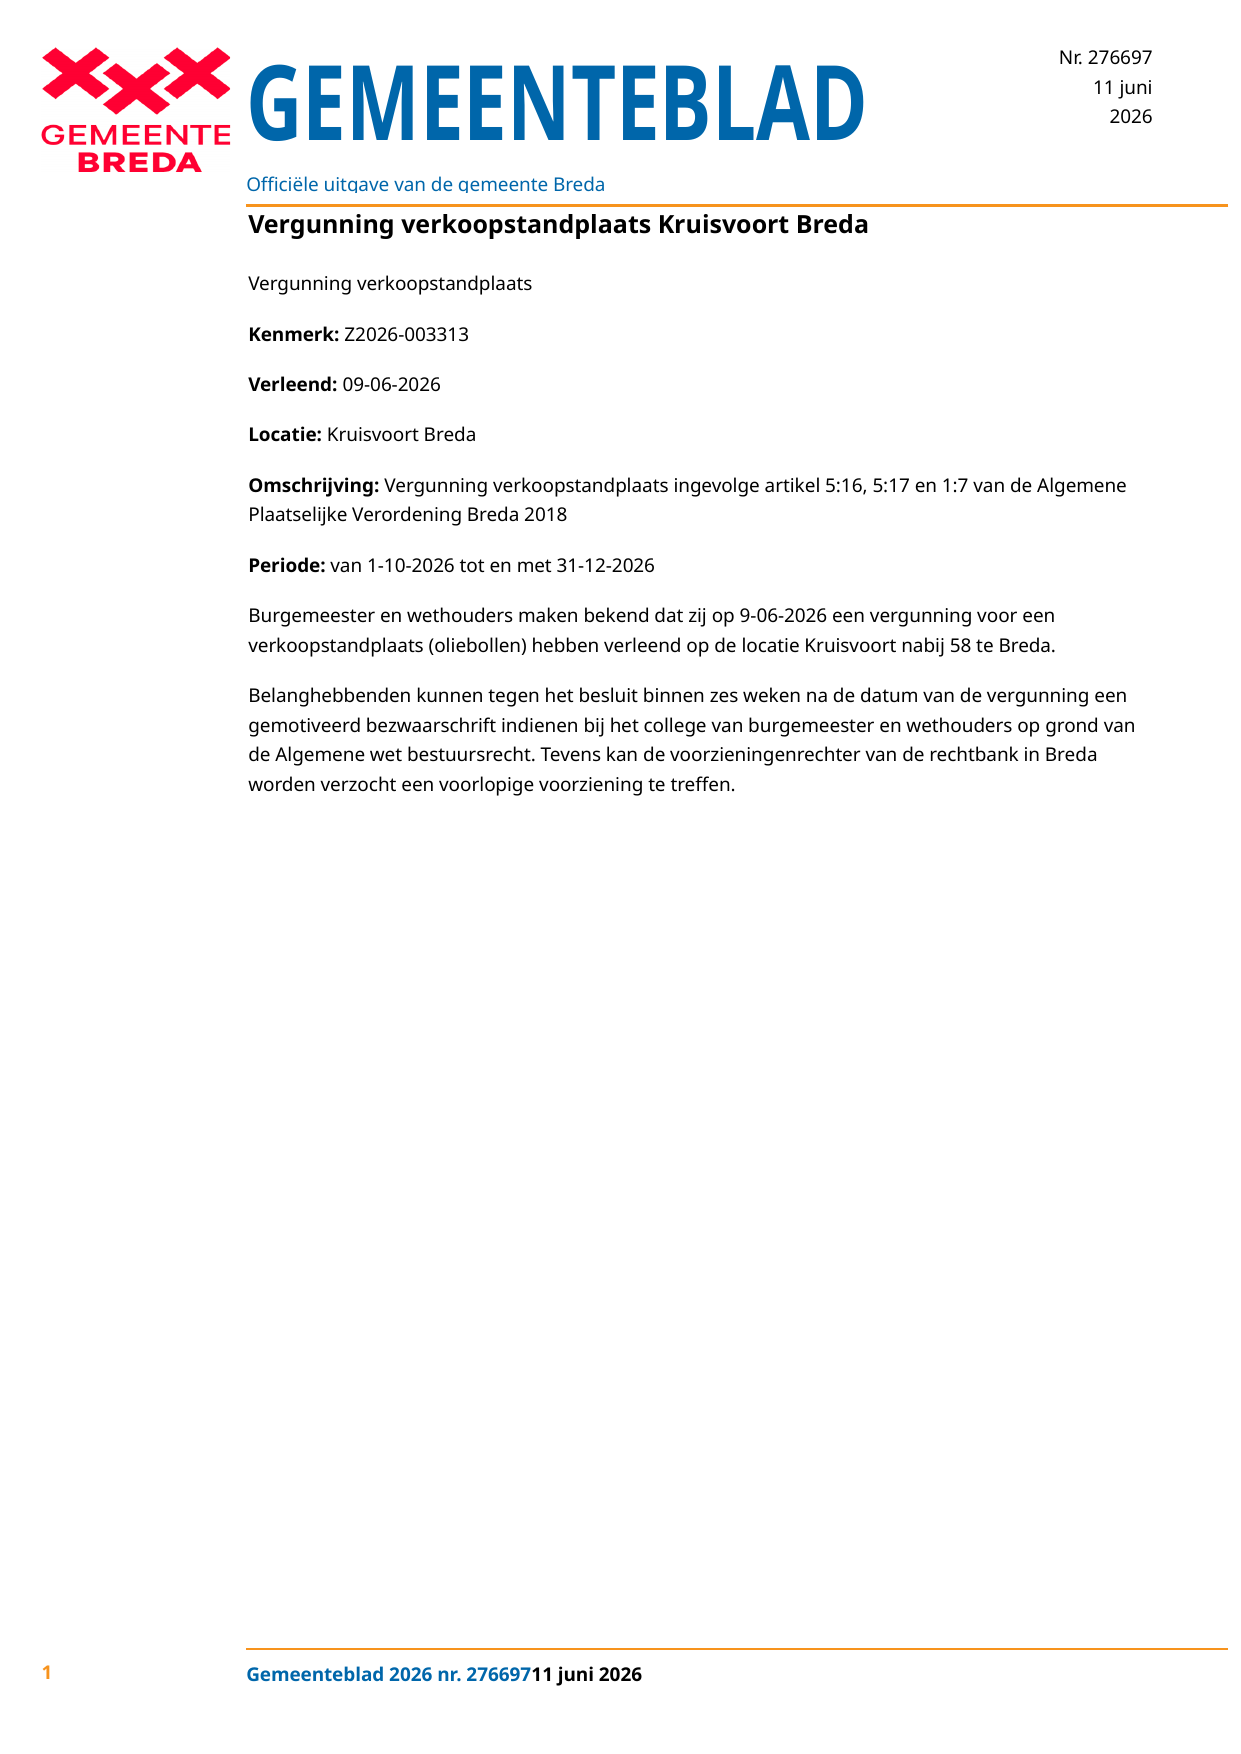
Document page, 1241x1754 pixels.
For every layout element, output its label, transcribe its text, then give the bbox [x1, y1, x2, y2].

picture [41, 47, 231, 172]
text Kenmerk: Z2026-003313 [248, 321, 1152, 346]
text Periode: van 1-10-2026 tot en met 31-12-2026 [248, 552, 1152, 578]
text Vergunning verkoopstandplaats Kruisvoort Breda [248, 207, 1152, 241]
text Locatie: Kruisvoort Breda [248, 422, 1152, 447]
text Vergunning verkoopstandplaats [248, 270, 1152, 296]
text Omschrijving: Vergunning verkoopstandplaats ingevolge artikel 5:16, 5:17 en 1:7 van de Algemene Plaatselijke Verordening Breda 2018 [248, 472, 1152, 527]
text Verleend: 09-06-2026 [248, 371, 1152, 397]
text Belanghebbenden kunnen tegen het besluit binnen zes weken na de datum van de vergunning een gemotiveerd bezwaarschrift indienen bij het college van burgemeester en wethouders op grond van de Algemene wet bestuursrecht. Tevens kan de voorzieningenrechter van de rechtbank in Breda worden verzocht een voorlopige voorziening te treffen. [248, 682, 1152, 797]
text Burgemeester en wethouders maken bekend dat zij op 9-06-2026 een vergunning voor een verkoopstandplaats (oliebollen) hebben verleend op de locatie Kruisvoort nabij 58 te Breda. [248, 602, 1152, 658]
